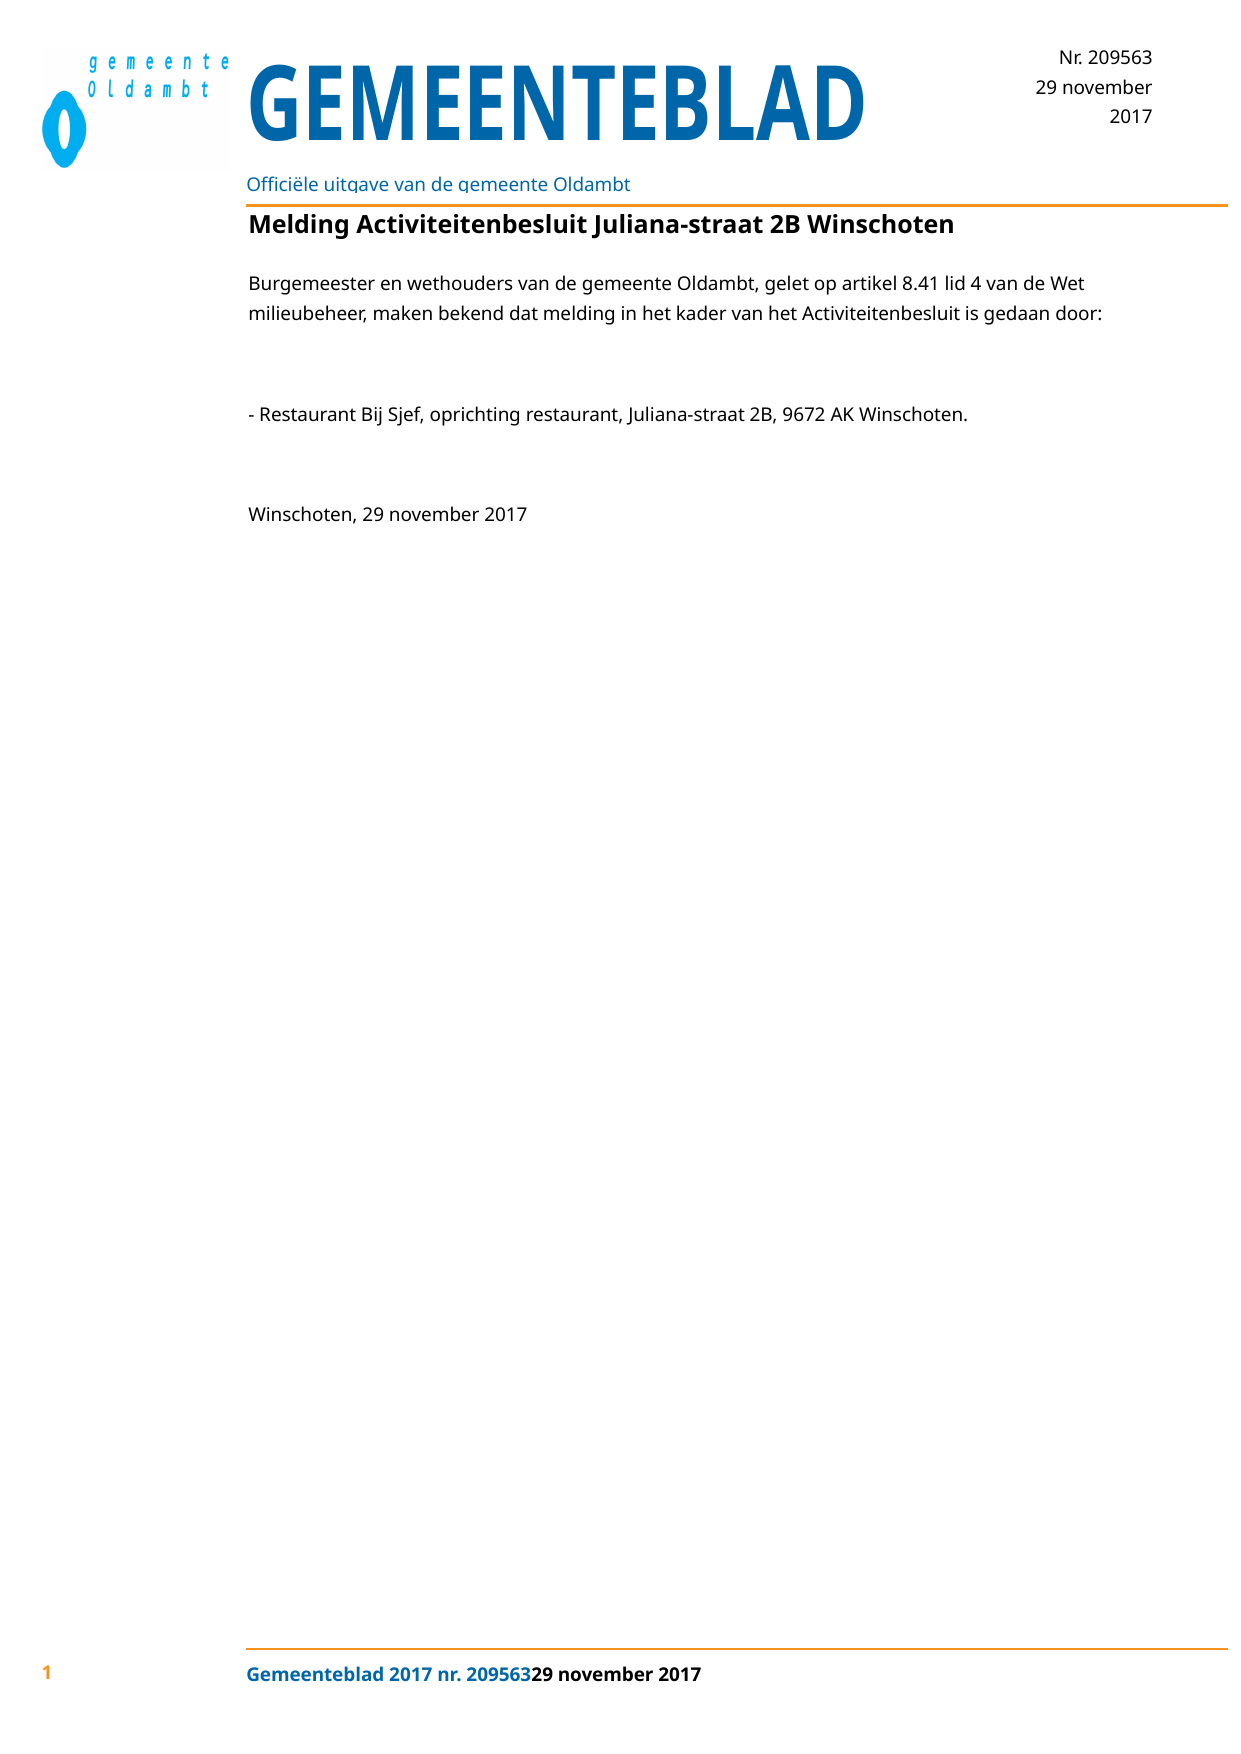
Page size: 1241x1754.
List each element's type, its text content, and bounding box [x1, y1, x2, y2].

text - Restaurant Bij Sjef, oprichting restaurant, Juliana-straat 2B, 9672 AK Winschoten. [248, 401, 1152, 426]
text Burgemeester en wethouders van de gemeente Oldambt, gelet op artikel 8.41 lid 4 van de Wet milieubeheer, maken bekend dat melding in het kader van het Activiteitenbesluit is gedaan door: [248, 270, 1152, 326]
picture [41, 47, 231, 172]
text Winschoten, 29 november 2017 [248, 502, 1152, 527]
text Melding Activiteitenbesluit Juliana-straat 2B Winschoten [248, 207, 1152, 241]
